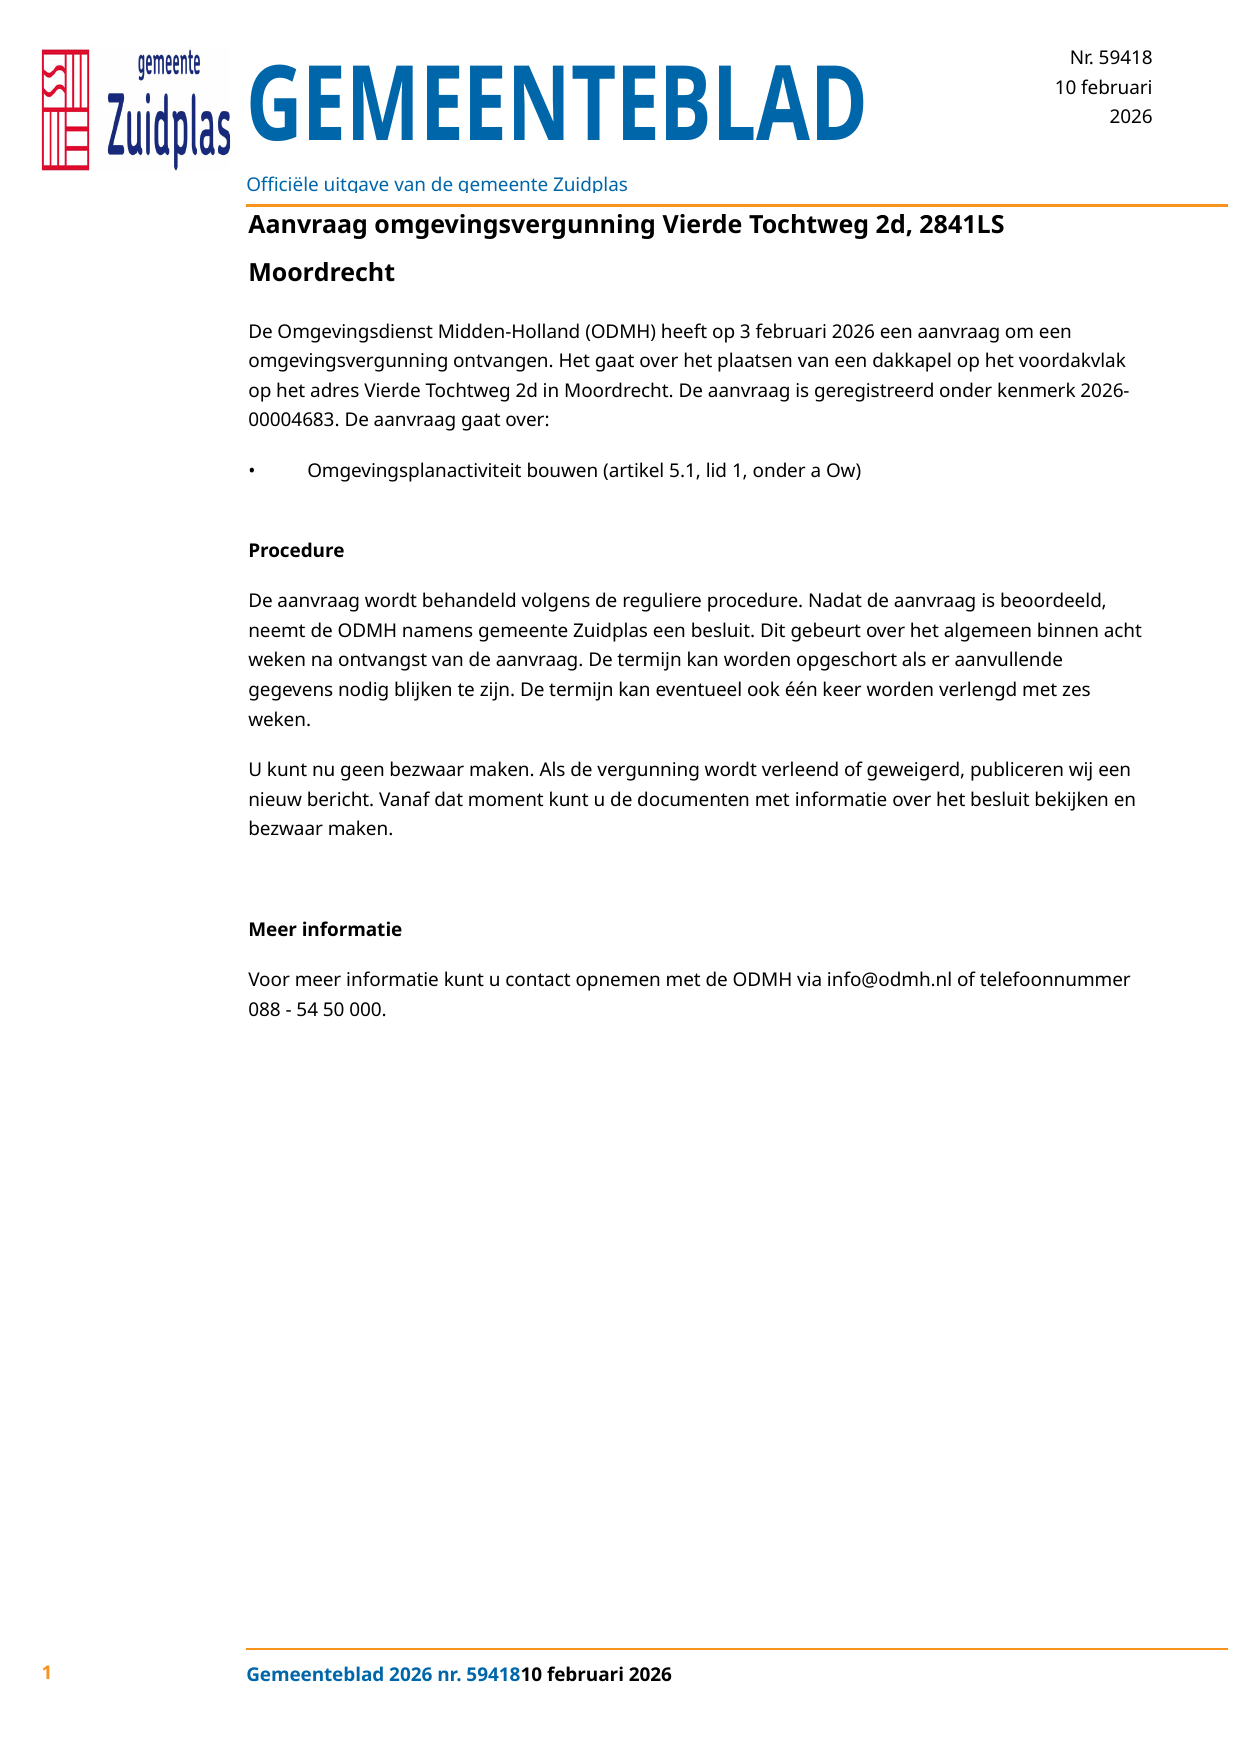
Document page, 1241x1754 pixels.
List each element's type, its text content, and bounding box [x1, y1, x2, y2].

text Aanvraag omgevingsvergunning Vierde Tochtweg 2d, 2841LS Moordrecht [248, 207, 1152, 288]
text De aanvraag wordt behandeld volgens de reguliere procedure. Nadat de aanvraag is beoordeeld, neemt de ODMH namens gemeente Zuidplas een besluit. Dit gebeurt over het algemeen binnen acht weken na ontvangst van de aanvraag. De termijn kan worden opgeschort als er aanvullende gegevens nodig blijken te zijn. De termijn kan eventueel ook één keer worden verlengd met zes weken. [248, 587, 1152, 732]
text Meer informatie [248, 916, 1152, 942]
text U kunt nu geen bezwaar maken. Als de vergunning wordt verleend of geweigerd, publiceren wij een nieuw bericht. Vanaf dat moment kunt u de documenten met informatie over het besluit bekijken en bezwaar maken. [248, 756, 1152, 841]
picture [41, 47, 231, 172]
text De Omgevingsdienst Midden-Holland (ODMH) heeft op 3 februari 2026 een aanvraag om een omgevingsvergunning ontvangen. Het gaat over het plaatsen van een dakkapel op het voordakvlak op het adres Vierde Tochtweg 2d in Moordrecht. De aanvraag is geregistreerd onder kenmerk 2026-00004683. De aanvraag gaat over: [248, 318, 1152, 432]
list Omgevingsplanactiviteit bouwen (artikel 5.1, lid 1, onder a Ow) [248, 457, 1152, 483]
text Procedure [248, 537, 1152, 563]
text Voor meer informatie kunt u contact opnemen met de ODMH via info@odmh.nl of telefoonnummer 088 - 54 50 000. [248, 967, 1152, 1022]
